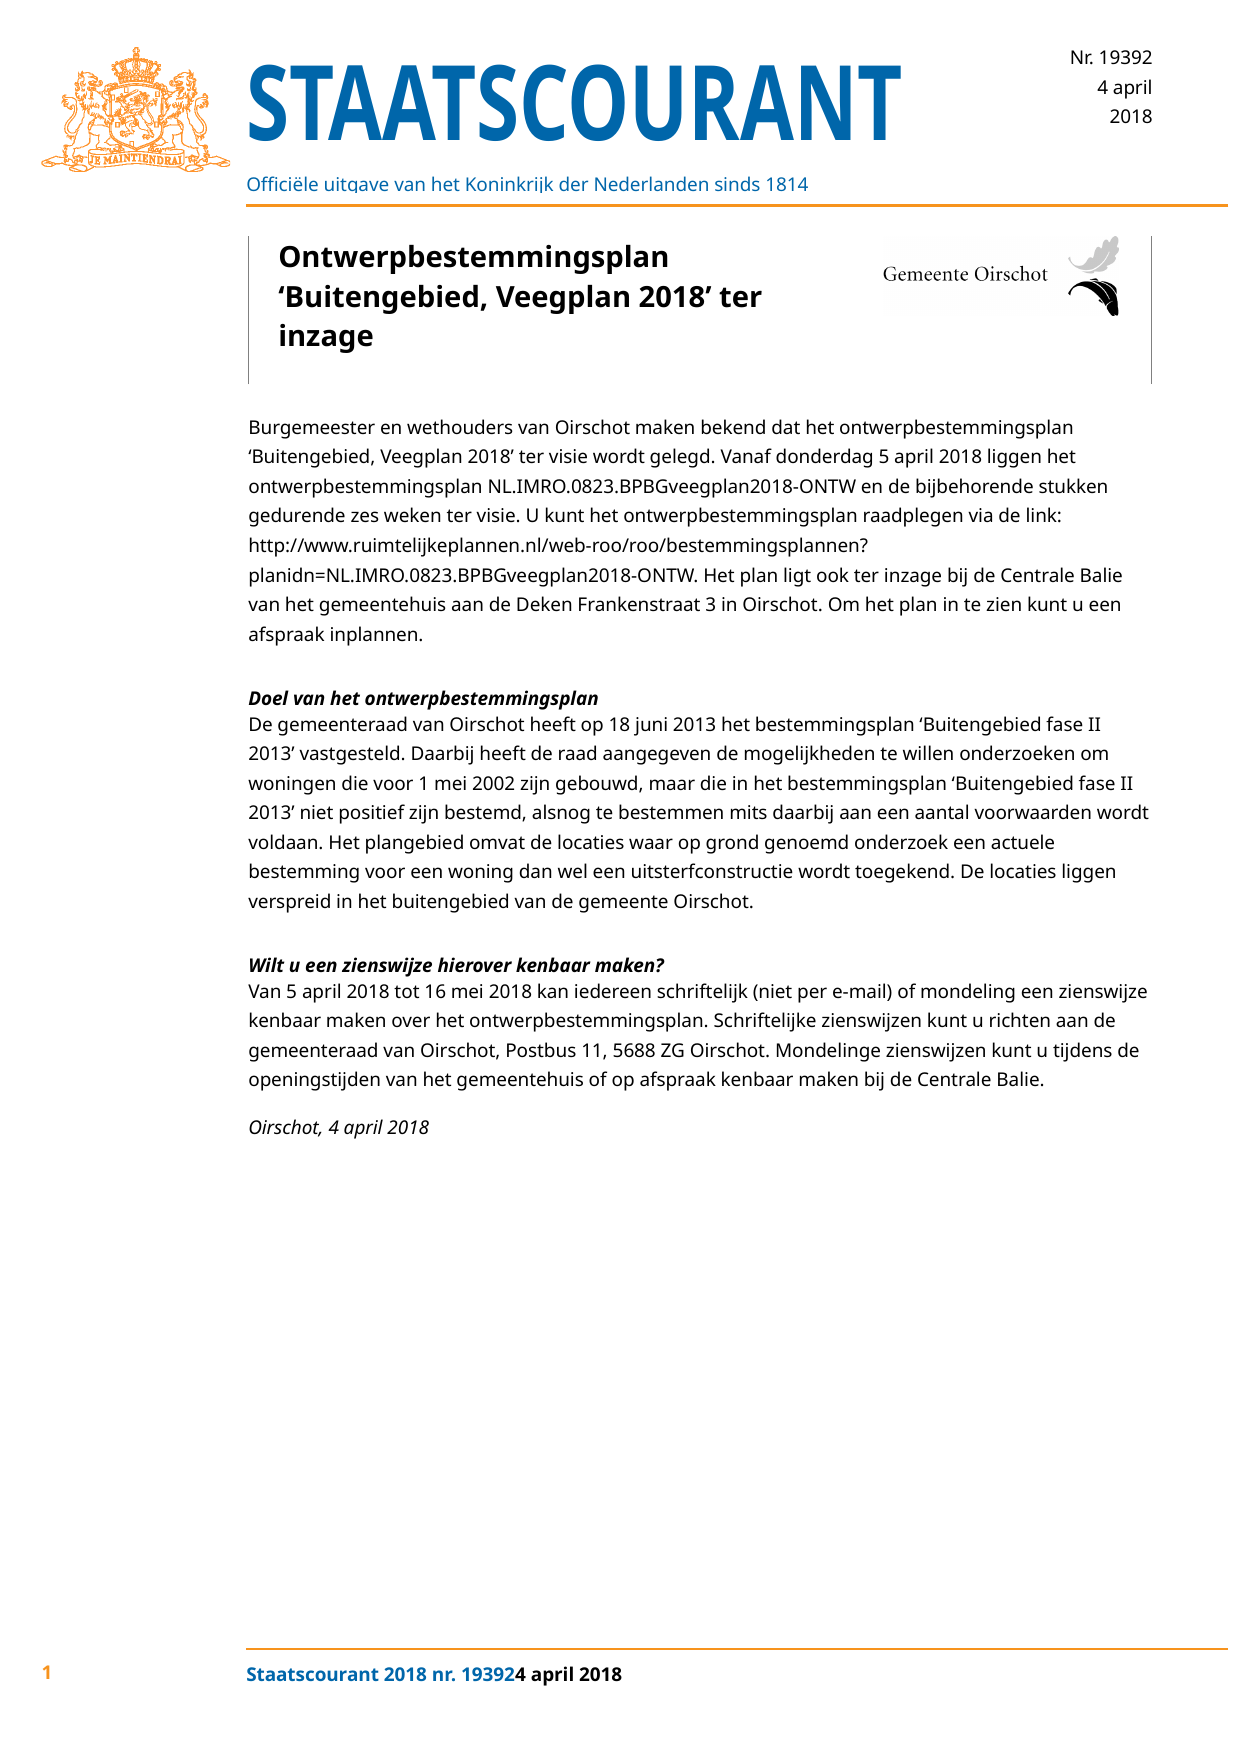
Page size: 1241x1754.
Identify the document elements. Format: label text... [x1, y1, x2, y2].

picture [41, 47, 231, 172]
text Wilt u een zienswijze hierover kenbaar maken? [248, 952, 1152, 978]
text De gemeenteraad van Oirschot heeft op 18 juni 2013 het bestemmingsplan ‘Buitengebied fase II 2013’ vastgesteld. Daarbij heeft de raad aangegeven de mogelijkheden te willen onderzoeken om woningen die voor 1 mei 2002 zijn gebouwd, maar die in het bestemmingsplan ‘Buitengebied fase II 2013’ niet positief zijn bestemd, alsnog te bestemmen mits daarbij aan een aantal voorwaarden wordt voldaan. Het plangebied omvat de locaties waar op grond genoemd onderzoek een actuele bestemming voor een woning dan wel een uitsterfconstructie wordt toegekend. De locaties liggen verspreid in het buitengebied van de gemeente Oirschot. [248, 711, 1152, 914]
text Burgemeester en wethouders van Oirschot maken bekend dat het ontwerpbestemmingsplan ‘Buitengebied, Veegplan 2018’ ter visie wordt gelegd. Vanaf donderdag 5 april 2018 liggen het ontwerpbestemmingsplan NL.IMRO.0823.BPBGveegplan2018-ONTW en de bijbehorende stukken gedurende zes weken ter visie. U kunt het ontwerpbestemmingsplan raadplegen via de link: http://www.ruimtelijkeplannen.nl/web-roo/roo/bestemmingsplannen?planidn=NL.IMRO.0823.BPBGveegplan2018-ONTW. Het plan ligt ook ter inzage bij de Centrale Balie van het gemeentehuis aan de Deken Frankenstraat 3 in Oirschot. Om het plan in te zien kunt u een afspraak inplannen. [248, 414, 1152, 647]
text Doel van het ontwerpbestemmingsplan [248, 685, 1152, 711]
table_header Ontwerpbestemmingsplan ‘Buitengebied, Veegplan 2018’ ter inzage [249, 236, 850, 384]
text Van 5 april 2018 tot 16 mei 2018 kan iedereen schriftelijk (niet per e-mail) of mondeling een zienswijze kenbaar maken over het ontwerpbestemmingsplan. Schriftelijke zienswijzen kunt u richten aan de gemeenteraad van Oirschot, Postbus 11, 5688 ZG Oirschot. Mondelinge zienswijzen kunt u tijdens de openingstijden van het gemeentehuis of op afspraak kenbaar maken bij de Centrale Balie. [248, 978, 1152, 1092]
picture [882, 236, 1119, 316]
text Oirschot, 4 april 2018 [248, 1114, 1152, 1140]
table_header [850, 236, 1151, 384]
